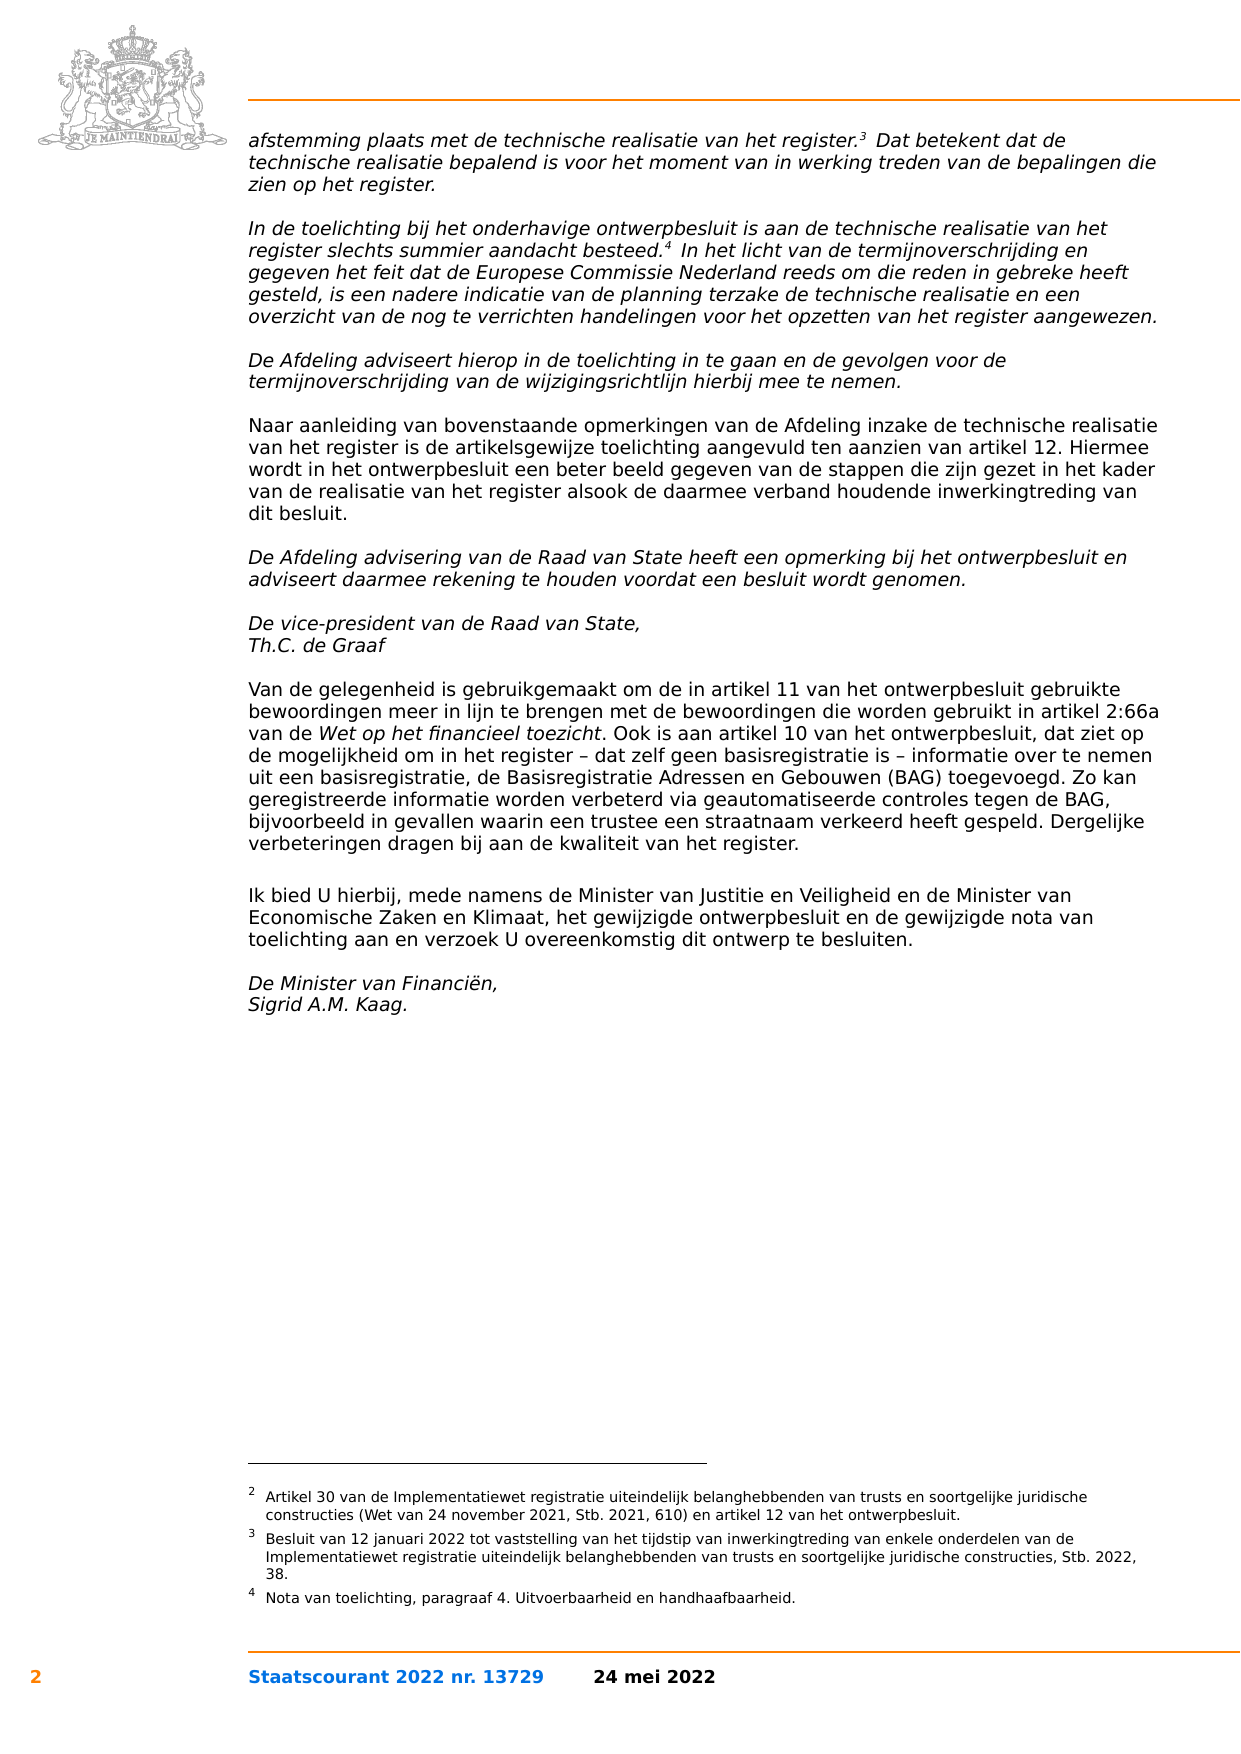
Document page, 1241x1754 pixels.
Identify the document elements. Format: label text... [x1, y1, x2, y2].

text Van de gelegenheid is gebruikgemaakt om de in artikel 11 van het ontwerpbesluit gebruikte bewoordingen meer in lijn te brengen met de bewoordingen die worden gebruikt in artikel 2:66a van de Wet op het financieel toezicht. Ook is aan artikel 10 van het ontwerpbesluit, dat ziet op de mogelijkheid om in het register – dat zelf geen basisregistratie is – informatie over te nemen uit een basisregistratie, de Basisregistratie Adressen en Gebouwen (BAG) toegevoegd. Zo kan geregistreerde informatie worden verbeterd via geautomatiseerde controles tegen de BAG, bijvoorbeeld in gevallen waarin een trustee een straatnaam verkeerd heeft gespeld. Dergelijke verbeteringen dragen bij aan de kwaliteit van het register. [248, 679, 1163, 854]
text Artikel 30 van de Implementatiewet registratie uiteindelijk belanghebbenden van trusts en soortgelijke juridische constructies (Wet van 24 november 2021, Stb. 2021, 610) en artikel 12 van het ontwerpbesluit. [248, 1485, 1163, 1524]
text Nota van toelichting, paragraaf 4. Uitvoerbaarheid en handhaafbaarheid. [248, 1586, 1163, 1608]
text Besluit van 12 januari 2022 tot vaststelling van het tijdstip van inwerkingtreding van enkele onderdelen van de Implementatiewet registratie uiteindelijk belanghebbenden van trusts en soortgelijke juridische constructies, Stb. 2022, 38. [248, 1527, 1163, 1583]
text In de toelichting bij het onderhavige ontwerpbesluit is aan de technische realisatie van het register slechts summier aandacht besteed. In het licht van de termijnoverschrijding en gegeven het feit dat de Europese Commissie Nederland reeds om die reden in gebreke heeft gesteld, is een nadere indicatie van de planning terzake de technische realisatie en een overzicht van de nog te verrichten handelingen voor het opzetten van het register aangewezen. [248, 218, 1163, 328]
text De Afdeling advisering van de Raad van State heeft een opmerking bij het ontwerpbesluit en adviseert daarmee rekening te houden voordat een besluit wordt genomen. [248, 547, 1163, 591]
text De vice-president van de Raad van State, [248, 613, 1163, 635]
text Th.C. de Graaf [248, 635, 1163, 657]
text De Afdeling adviseert hierop in de toelichting in te gaan en de gevolgen voor de termijnoverschrijding van de wijzigingsrichtlijn hierbij mee te nemen. [248, 349, 1163, 393]
text De Minister van Financiën, Sigrid A.M. Kaag. [248, 972, 1163, 1016]
text afstemming plaats met de technische realisatie van het register. Dat betekent dat de technische realisatie bepalend is voor het moment van in werking treden van de bepalingen die zien op het register. [248, 130, 1163, 196]
text Naar aanleiding van bovenstaande opmerkingen van de Afdeling inzake de technische realisatie van het register is de artikelsgewijze toelichting aangevuld ten aanzien van artikel 12. Hiermee wordt in het ontwerpbesluit een beter beeld gegeven van de stappen die zijn gezet in het kader van de realisatie van het register alsook de daarmee verband houdende inwerkingtreding van dit besluit. [248, 415, 1163, 525]
picture [38, 25, 227, 150]
text Ik bied U hierbij, mede namens de Minister van Justitie en Veiligheid en de Minister van Economische Zaken en Klimaat, het gewijzigde ontwerpbesluit en de gewijzigde nota van toelichting aan en verzoek U overeenkomstig dit ontwerp te besluiten. [248, 884, 1163, 951]
